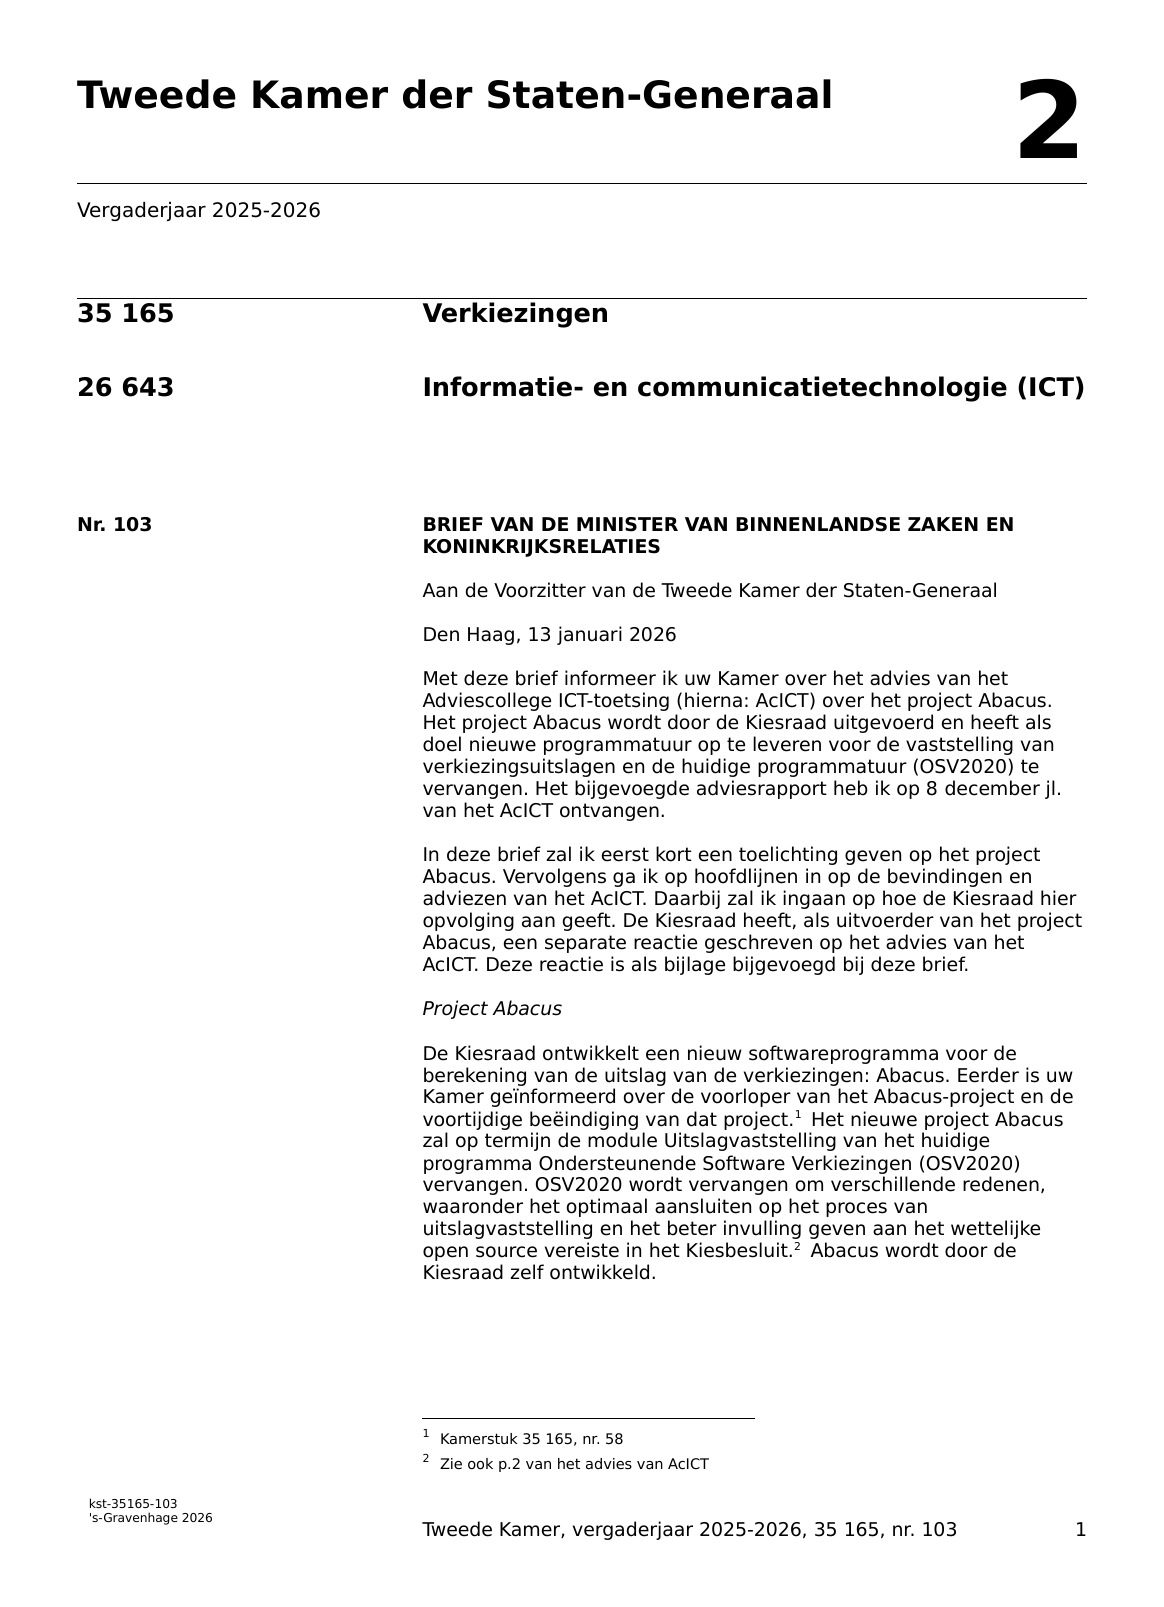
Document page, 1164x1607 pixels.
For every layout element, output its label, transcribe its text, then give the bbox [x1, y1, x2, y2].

subtitle 26 643 Informatie- en communicatietechnologie (ICT) [77, 373, 1087, 403]
text In deze brief zal ik eerst kort een toelichting geven op het project Abacus. Vervolgens ga ik op hoofdlijnen in op de bevindingen en adviezen van het AcICT. Daarbij zal ik ingaan op hoe de Kiesraad hier opvolging aan geeft. De Kiesraad heeft, als uitvoerder van het project Abacus, een separate reactie geschreven op het advies van het AcICT. Deze reactie is als bijlage bijgevoegd bij deze brief. [422, 844, 1087, 976]
text Zie ook p.2 van het advies van AcICT [422, 1452, 1087, 1474]
subtitle Project Abacus [422, 998, 1087, 1020]
text De Kiesraad ontwikkelt een nieuw softwareprogramma voor de berekening van de uitslag van de verkiezingen: Abacus. Eerder is uw Kamer geïnformeerd over de voorloper van het Abacus-project en de voortijdige beëindiging van dat project. Het nieuwe project Abacus zal op termijn de module Uitslagvaststelling van het huidige programma Ondersteunende Software Verkiezingen (OSV2020) vervangen. OSV2020 wordt vervangen om verschillende redenen, waaronder het optimaal aansluiten op het proces van uitslagvaststelling en het beter invulling geven aan het wettelijke open source vereiste in het Kiesbesluit. Abacus wordt door de Kiesraad zelf ontwikkeld. [422, 1042, 1087, 1284]
table_header 2 [886, 59, 1087, 183]
subtitle Nr. 103 BRIEF VAN DE MINISTER VAN BINNENLANDSE ZAKEN EN KONINKRIJKSRELATIES [77, 514, 1087, 558]
text Aan de Voorzitter van de Tweede Kamer der Staten-Generaal [422, 580, 1087, 602]
text Kamerstuk 35 165, nr. 58 [422, 1427, 1087, 1449]
table_cell Vergaderjaar 2025-2026 [77, 184, 1087, 298]
text 's-Gravenhage 2026 [88, 1511, 323, 1525]
subtitle 35 165 Verkiezingen [77, 299, 1087, 329]
text Den Haag, 13 januari 2026 [422, 624, 1087, 646]
table_header Tweede Kamer der Staten-Generaal [77, 59, 886, 183]
text kst-35165-103 [88, 1497, 323, 1511]
text Met deze brief informeer ik uw Kamer over het advies van het Adviescollege ICT-toetsing (hierna: AcICT) over het project Abacus. Het project Abacus wordt door de Kiesraad uitgevoerd en heeft als doel nieuwe programmatuur op te leveren voor de vaststelling van verkiezingsuitslagen en de huidige programmatuur (OSV2020) te vervangen. Het bijgevoegde adviesrapport heb ik op 8 december jl. van het AcICT ontvangen. [422, 668, 1087, 822]
